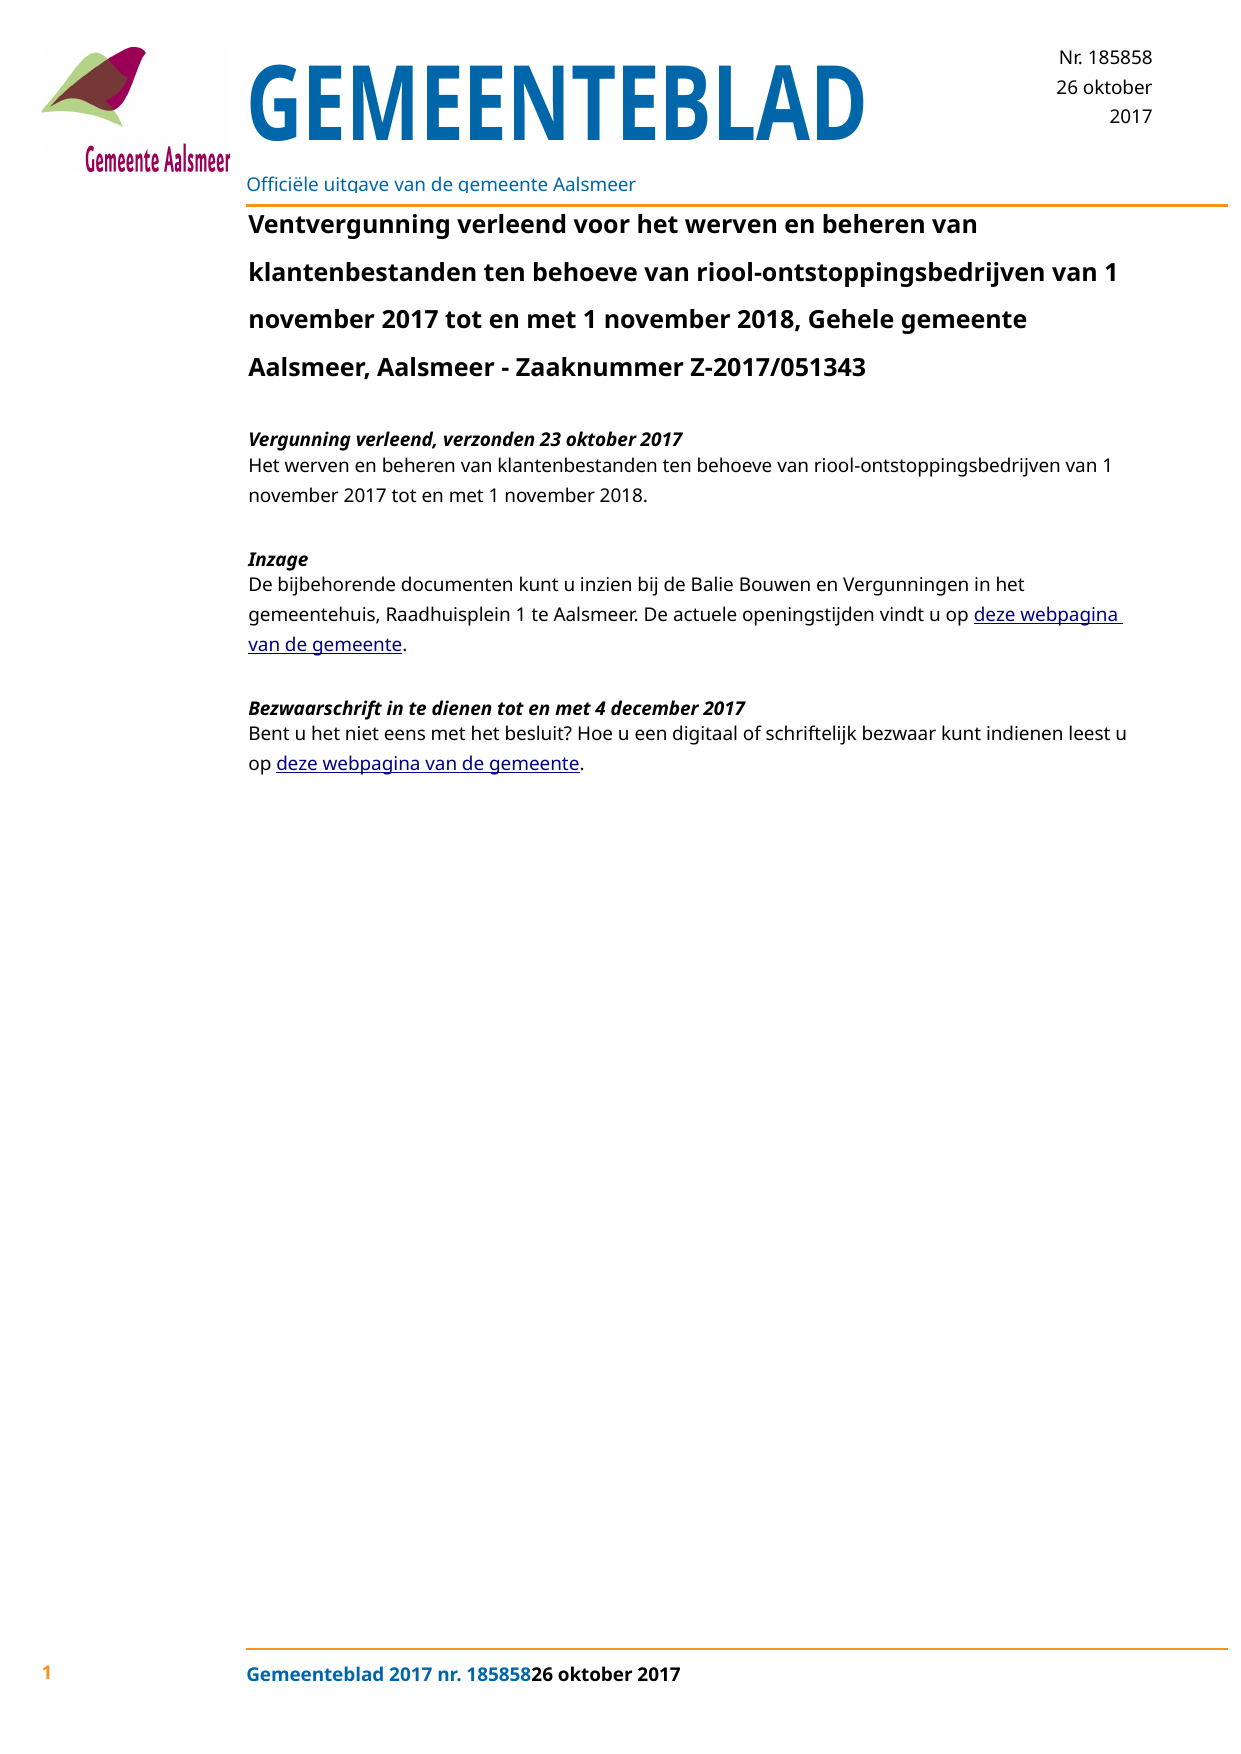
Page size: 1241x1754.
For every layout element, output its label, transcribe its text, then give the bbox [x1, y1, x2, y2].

text De bijbehorende documenten kunt u inzien bij de Balie Bouwen en Vergunningen in het gemeentehuis, Raadhuisplein 1 te Aalsmeer. De actuele openingstijden vindt u op deze webpagina van de gemeente. [248, 572, 1152, 657]
text Bezwaarschrift in te dienen tot en met 4 december 2017 [248, 695, 1152, 721]
text Vergunning verleend, verzonden 23 oktober 2017 [248, 427, 1152, 452]
text Bent u het niet eens met het besluit? Hoe u een digitaal of schriftelijk bezwaar kunt indienen leest u op deze webpagina van de gemeente. [248, 721, 1152, 776]
picture [41, 47, 231, 172]
text Het werven en beheren van klantenbestanden ten behoeve van riool-ontstoppingsbedrijven van 1 november 2017 tot en met 1 november 2018. [248, 452, 1152, 508]
text Ventvergunning verleend voor het werven en beheren van klantenbestanden ten behoeve van riool-ontstoppingsbedrijven van 1 november 2017 tot en met 1 november 2018, Gehele gemeente Aalsmeer, Aalsmeer - Zaaknummer Z-2017/051343 [248, 207, 1152, 384]
text Inzage [248, 546, 1152, 572]
